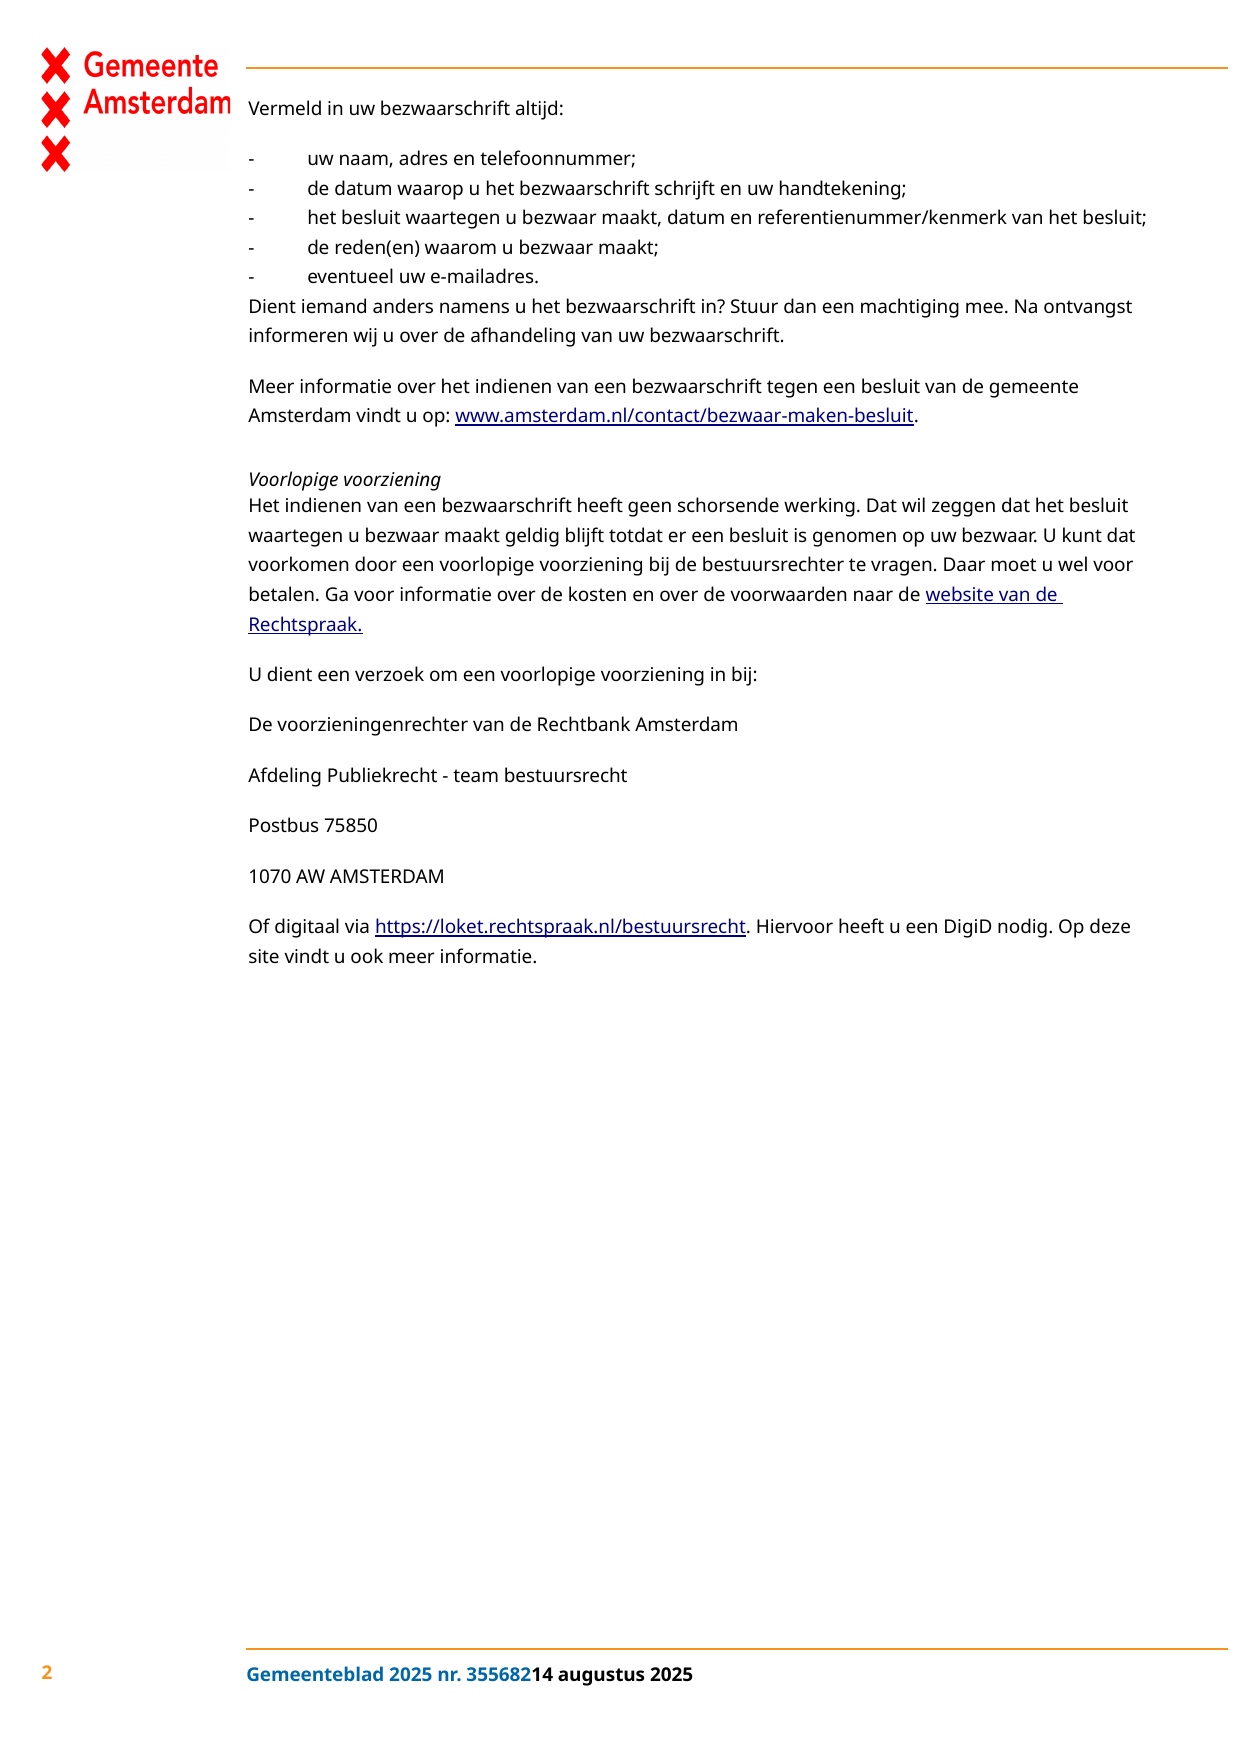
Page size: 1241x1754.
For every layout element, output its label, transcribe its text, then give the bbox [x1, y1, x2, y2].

list de reden(en) waarom u bezwaar maakt; [248, 234, 1152, 260]
text De voorzieningenrechter van de Rechtbank Amsterdam [248, 712, 1152, 737]
text Vermeld in uw bezwaarschrift altijd: [248, 95, 1152, 121]
list uw naam, adres en telefoonnummer; [248, 145, 1152, 171]
list de datum waarop u het bezwaarschrift schrijft en uw handtekening; [248, 175, 1152, 201]
text Afdeling Publiekrecht - team bestuursrecht [248, 762, 1152, 788]
text U dient een verzoek om een voorlopige voorziening in bij: [248, 661, 1152, 687]
text Meer informatie over het indienen van een bezwaarschrift tegen een besluit van de gemeente Amsterdam vindt u op: www.amsterdam.nl/contact/bezwaar-maken-besluit. [248, 373, 1152, 428]
picture [41, 47, 231, 172]
text Het indienen van een bezwaarschrift heeft geen schorsende werking. Dat wil zeggen dat het besluit waartegen u bezwaar maakt geldig blijft totdat er een besluit is genomen op uw bezwaar. U kunt dat voorkomen door een voorlopige voorziening bij de bestuursrechter te vragen. Daar moet u wel voor betalen. Ga voor informatie over de kosten en over de voorwaarden naar de website van de Rechtspraak. [248, 492, 1152, 636]
text 1070 AW AMSTERDAM [248, 863, 1152, 888]
text Postbus 75850 [248, 812, 1152, 838]
list het besluit waartegen u bezwaar maakt, datum en referentienummer/kenmerk van het besluit; [248, 204, 1152, 230]
list eventueel uw e-mailadres. [248, 263, 1152, 289]
text Of digitaal via https://loket.rechtspraak.nl/bestuursrecht. Hiervoor heeft u een DigiD nodig. Op deze site vindt u ook meer informatie. [248, 913, 1152, 968]
text Voorlopige voorziening [248, 467, 1152, 492]
text Dient iemand anders namens u het bezwaarschrift in? Stuur dan een machtiging mee. Na ontvangst informeren wij u over de afhandeling van uw bezwaarschrift. [248, 293, 1152, 348]
